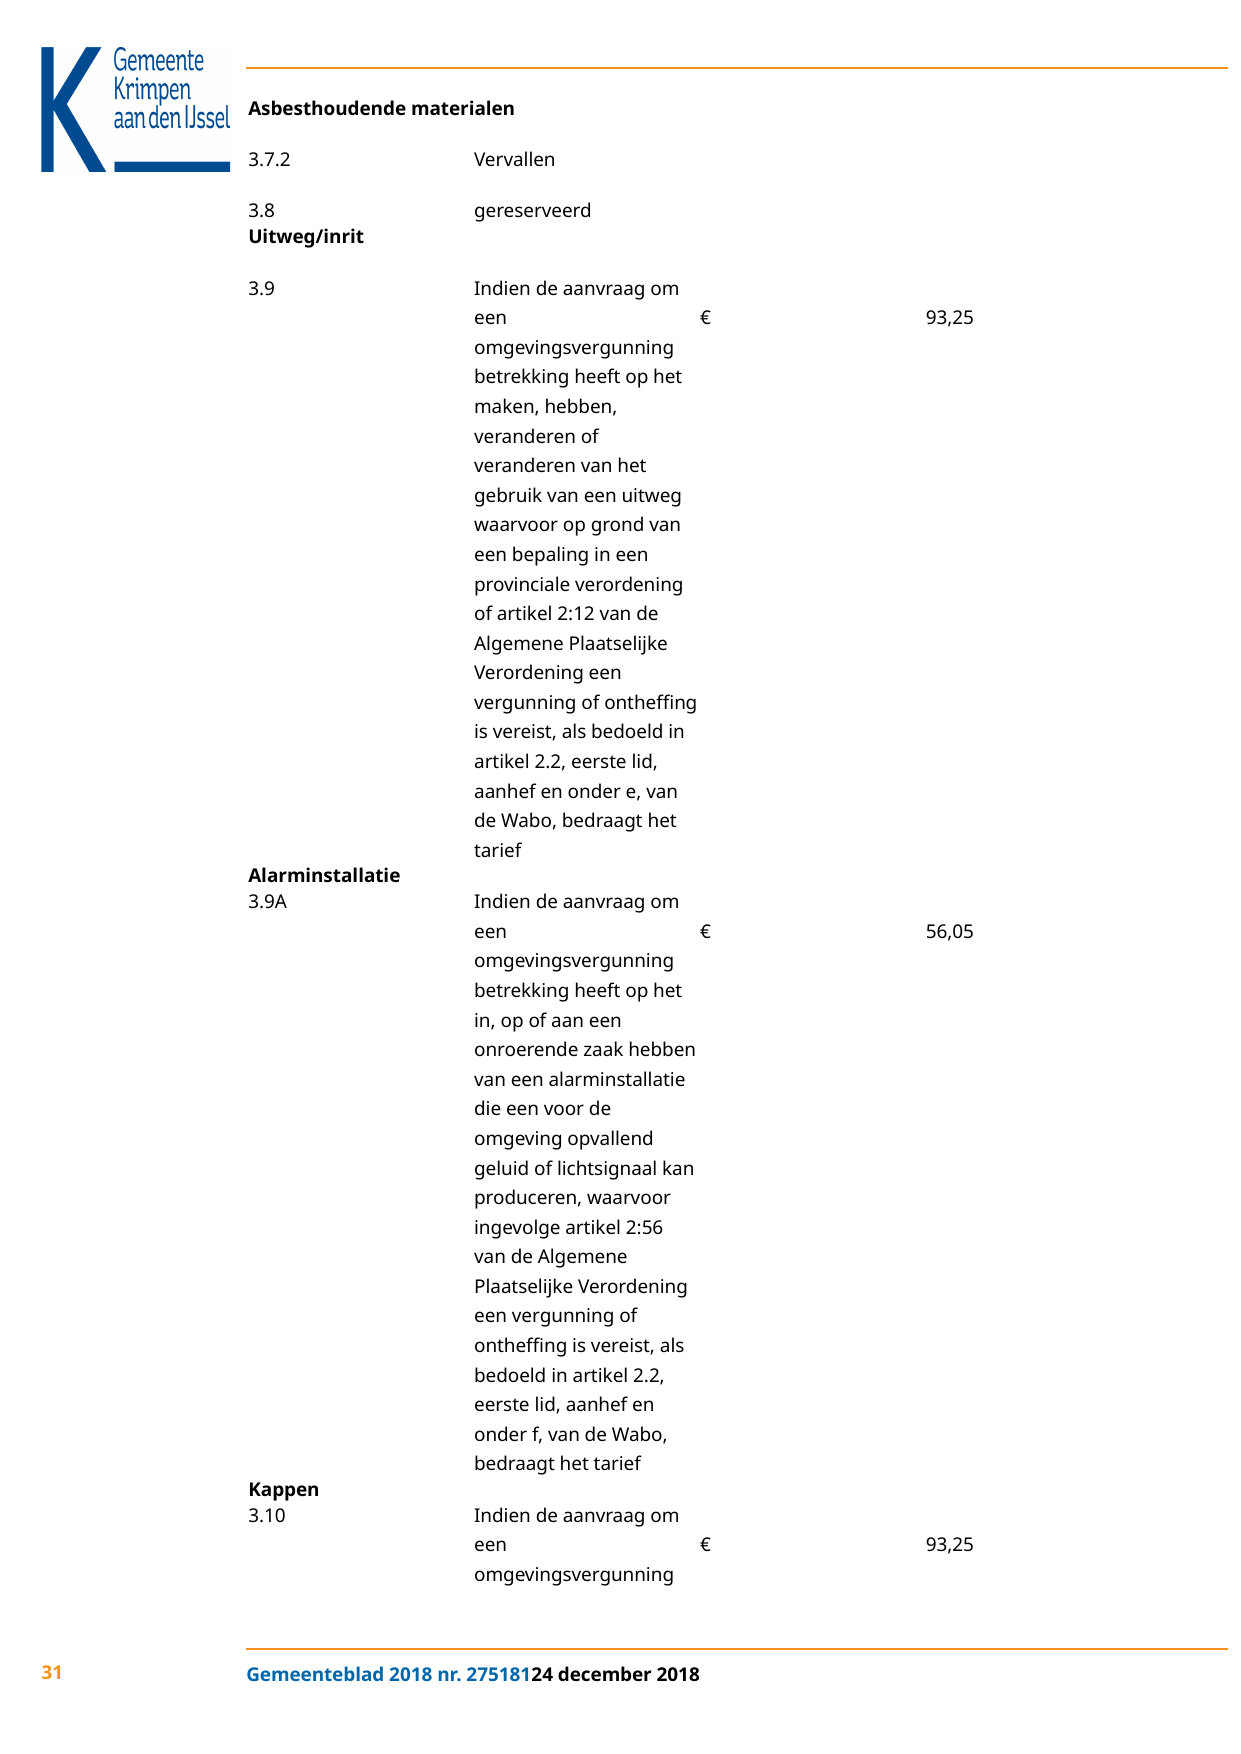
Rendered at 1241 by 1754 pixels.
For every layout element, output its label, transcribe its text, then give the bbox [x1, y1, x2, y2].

table_cell Indien de aanvraag om een omgevingsvergunning betrekking heeft op het maken, hebben, veranderen of veranderen van het gebruik van een uitweg waarvoor op grond van een bepaling in een provinciale verordening of artikel 2:12 van de Algemene Plaatselijke Verordening een vergunning of ontheffing is vereist, als bedoeld in artikel 2.2, eerste lid, aanhef en onder e, van de Wabo, bedraagt het tarief [474, 275, 700, 863]
table_cell € [700, 1502, 926, 1587]
table_cell [700, 1476, 926, 1502]
table_cell Vervallen [474, 146, 700, 172]
table_cell [700, 198, 926, 223]
table_cell [248, 121, 474, 146]
table_cell [248, 249, 474, 275]
table_cell [700, 863, 926, 888]
table_cell 3.9 [248, 275, 474, 863]
table_cell Kappen [248, 1476, 700, 1502]
table_cell [926, 146, 1152, 172]
table_cell gereserveerd [474, 198, 700, 223]
table_cell 3.8 [248, 198, 474, 223]
table_cell € [700, 889, 926, 1476]
table_cell Uitweg/inrit [248, 224, 1152, 249]
table_cell 3.7.2 [248, 146, 474, 172]
table_cell 93,25 [926, 275, 1152, 863]
table_cell Indien de aanvraag om een omgevingsvergunning betrekking heeft op het in, op of aan een onroerende zaak hebben van een alarminstallatie die een voor de omgeving opvallend geluid of lichtsignaal kan produceren, waarvoor ingevolge artikel 2:56 van de Algemene Plaatselijke Verordening een vergunning of ontheffing is vereist, als bedoeld in artikel 2.2, eerste lid, aanhef en onder f, van de Wabo, bedraagt het tarief [474, 889, 700, 1476]
table_cell € [700, 275, 926, 863]
table_cell Asbesthoudende materialen [248, 95, 1152, 121]
picture [41, 47, 231, 172]
table_cell [926, 1476, 1152, 1502]
table_cell [926, 198, 1152, 223]
table_cell 3.10 [248, 1502, 474, 1587]
table_cell Indien de aanvraag om een omgevingsvergunning [474, 1502, 700, 1587]
table_cell Alarminstallatie [248, 863, 700, 888]
table_cell [926, 863, 1152, 888]
table_cell [248, 172, 474, 198]
table_cell 3.9A [248, 889, 474, 1476]
table_cell [700, 146, 926, 172]
table_cell 93,25 [926, 1502, 1152, 1587]
table_cell 56,05 [926, 889, 1152, 1476]
